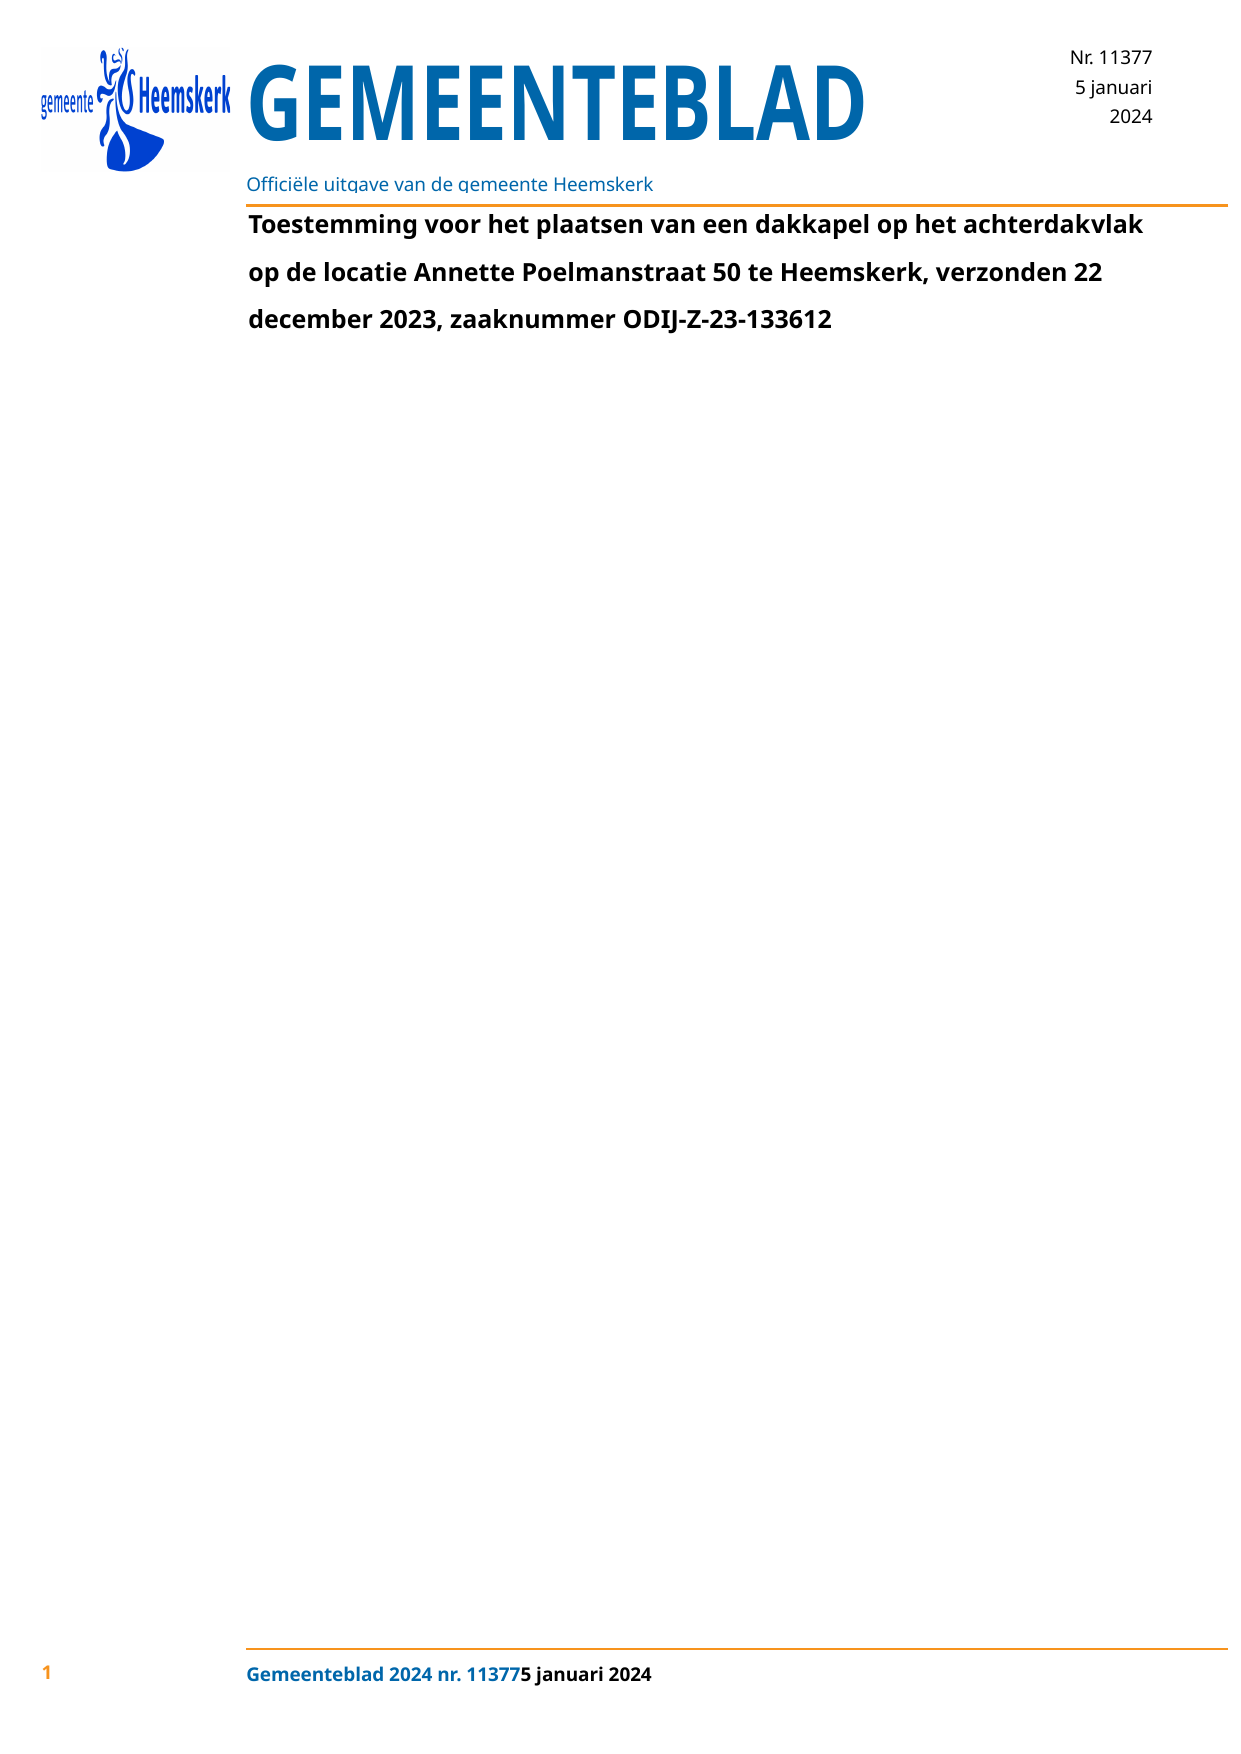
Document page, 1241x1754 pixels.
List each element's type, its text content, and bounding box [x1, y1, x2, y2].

text Toestemming voor het plaatsen van een dakkapel op het achterdak­vlak op de locatie Annette Poelmanstraat 50 te Heemskerk, verzonden 22 december 2023, zaaknummer ODIJ-Z-23-133612 [248, 207, 1152, 336]
picture [41, 47, 231, 172]
